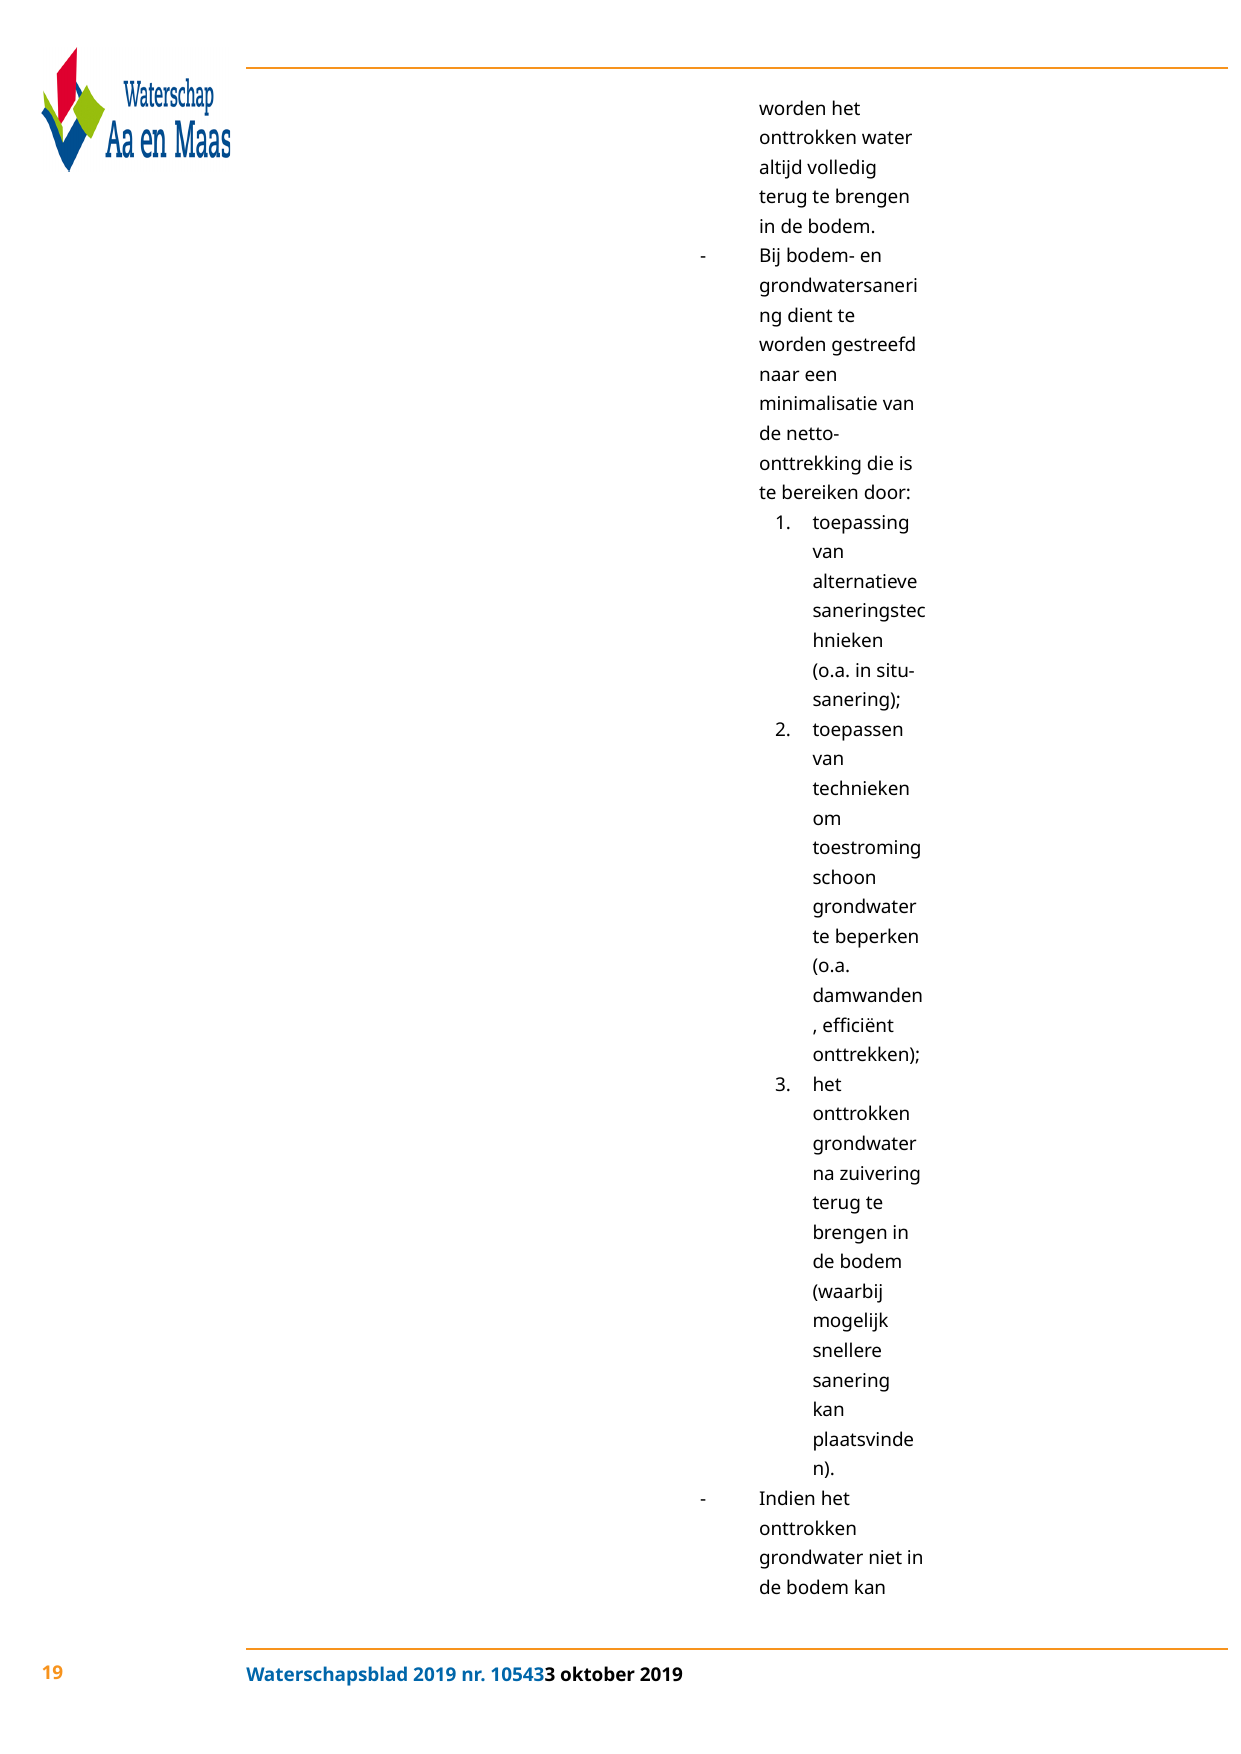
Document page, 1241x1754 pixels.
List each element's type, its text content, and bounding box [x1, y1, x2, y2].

table_cell [926, 95, 1152, 1600]
table_cell [474, 95, 700, 1600]
table_cell [248, 95, 474, 1600]
picture [41, 47, 231, 172]
table_cell worden het onttrokken water altijd volledig terug te brengen in de bodem. Bij bodem- en grondwatersanering dient te worden gestreefd naar een minimalisatie van de netto-onttrekking die is te bereiken door: toepassing van alternatieve saneringstechnieken (o.a. in situ-sanering); toepassen van technieken om toestroming schoon grondwater te beperken (o.a. damwanden, efficiënt onttrekken); het onttrokken grondwater na zuivering terug te brengen in de bodem (waarbij mogelijk snellere sanering kan plaatsvinden). Indien het onttrokken grondwater niet in de bodem kan [700, 95, 926, 1600]
